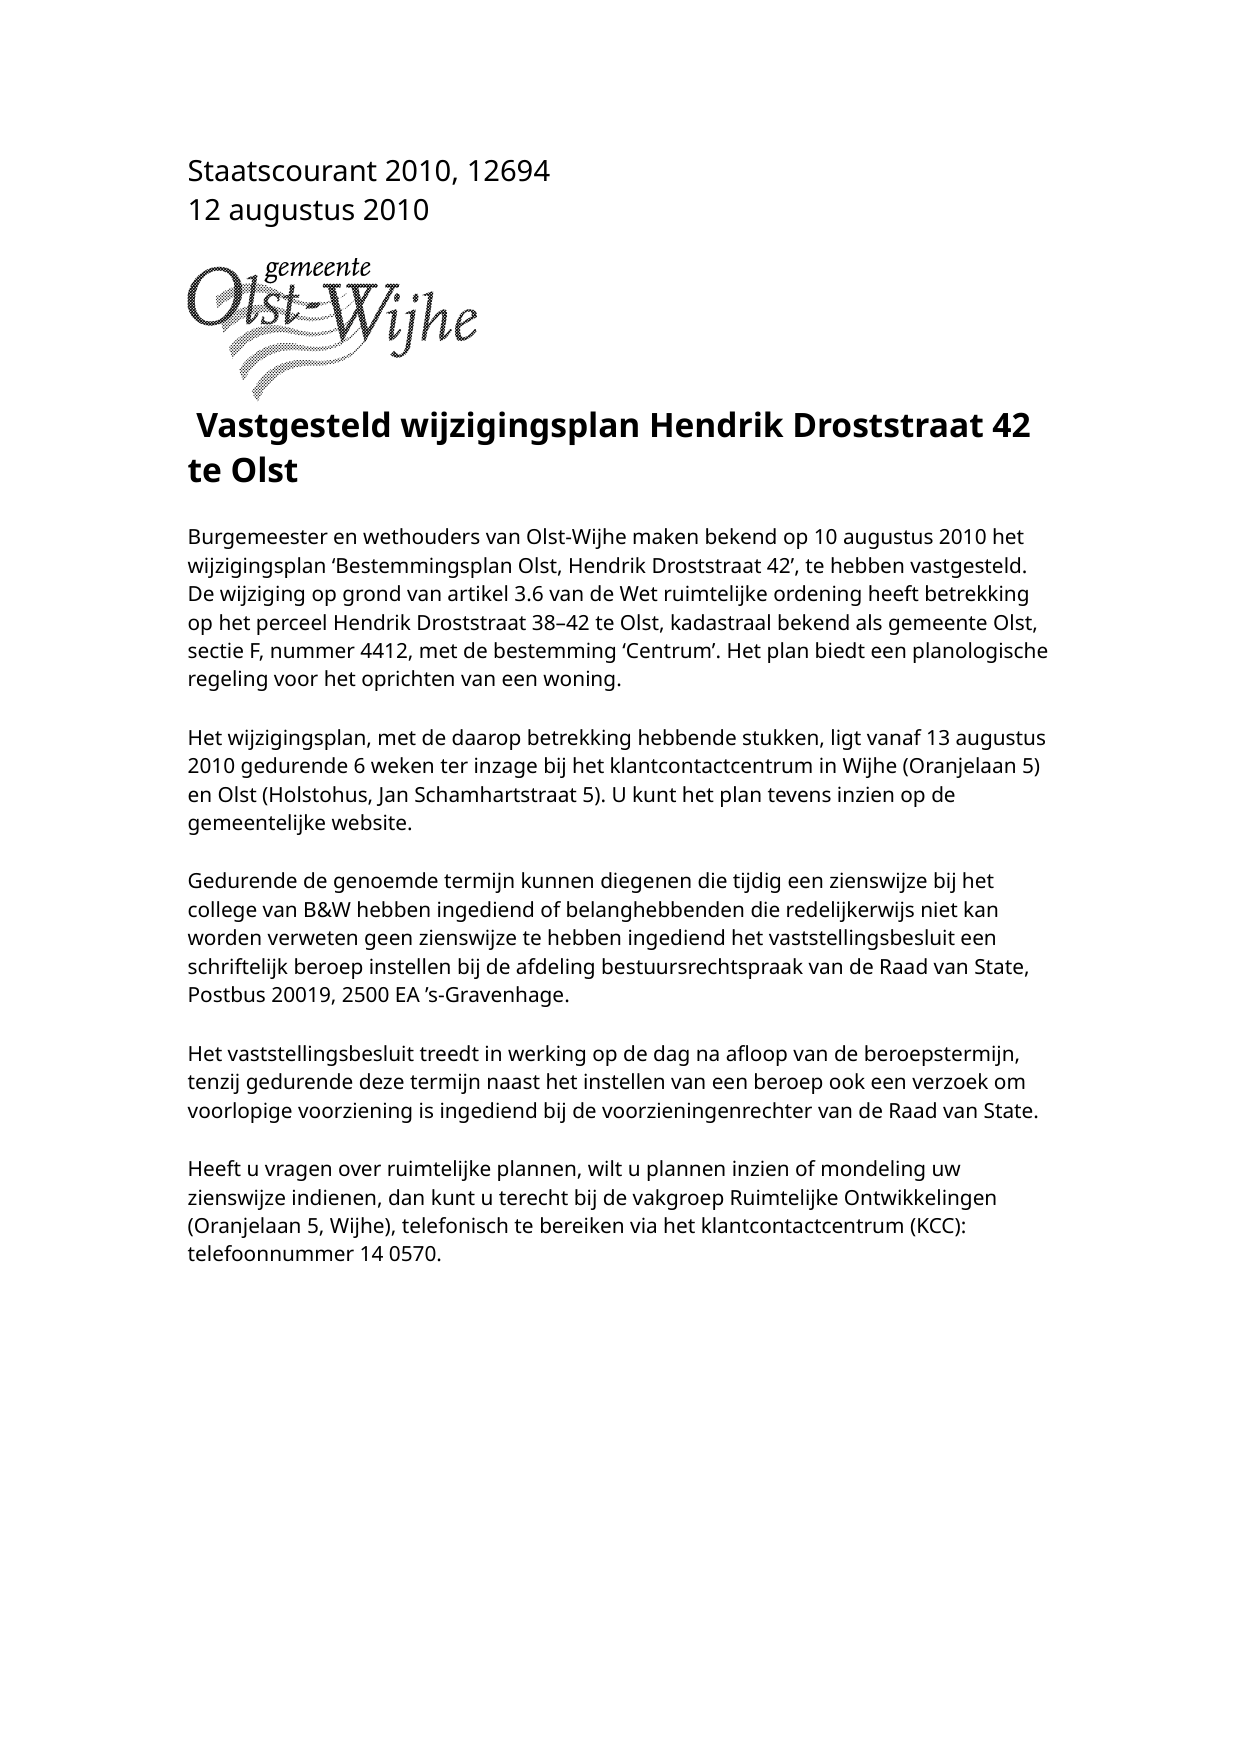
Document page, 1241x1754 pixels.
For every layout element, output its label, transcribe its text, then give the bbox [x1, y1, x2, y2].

text Heeft u vragen over ruimtelijke plannen, wilt u plannen inzien of mondeling uw zienswijze indienen, dan kunt u terecht bij de vakgroep Ruimtelijke Ontwikkelingen (Oranjelaan 5, Wijhe), telefonisch te bereiken via het klantcontactcentrum (KCC): telefoonnummer 14 0570. [187, 1154, 1053, 1268]
text Het wijzigingsplan, met de daarop betrekking hebbende stukken, ligt vanaf 13 augustus 2010 gedurende 6 weken ter inzage bij het klantcontactcentrum in Wijhe (Oranjelaan 5) en Olst (Holstohus, Jan Schamhartstraat 5). U kunt het plan tevens inzien op de gemeentelijke website. [187, 723, 1053, 837]
picture [187, 258, 477, 402]
text Gedurende de genoemde termijn kunnen diegenen die tijdig een zienswijze bij het college van B&W hebben ingediend of belanghebbenden die redelijkerwijs niet kan worden verweten geen zienswijze te hebben ingediend het vaststellingsbesluit een schriftelijk beroep instellen bij de afdeling bestuursrechtspraak van de Raad van State, Postbus 20019, 2500 EA ’s-Gravenhage. [187, 867, 1053, 1009]
text Het vaststellingsbesluit treedt in werking op de dag na afloop van de beroepstermijn, tenzij gedurende deze termijn naast het instellen van een beroep ook een verzoek om voorlopige voorziening is ingediend bij de voorzieningenrechter van de Raad van State. [187, 1039, 1053, 1124]
text Staatscourant 2010, 12694 [187, 150, 1053, 190]
text 12 augustus 2010 [187, 190, 1053, 229]
subtitle Vastgesteld wijzigingsplan Hendrik Droststraat 42 te Olst [187, 271, 1053, 492]
text Burgemeester en wethouders van Olst-Wijhe maken bekend op 10 augustus 2010 het wijzigingsplan ‘Bestemmingsplan Olst, Hendrik Droststraat 42’, te hebben vastgesteld. De wijziging op grond van artikel 3.6 van de Wet ruimtelijke ordening heeft betrekking op het perceel Hendrik Droststraat 38–42 te Olst, kadastraal bekend als gemeente Olst, sectie F, nummer 4412, met de bestemming ‘Centrum’. Het plan biedt een planologische regeling voor het oprichten van een woning. [187, 522, 1053, 693]
